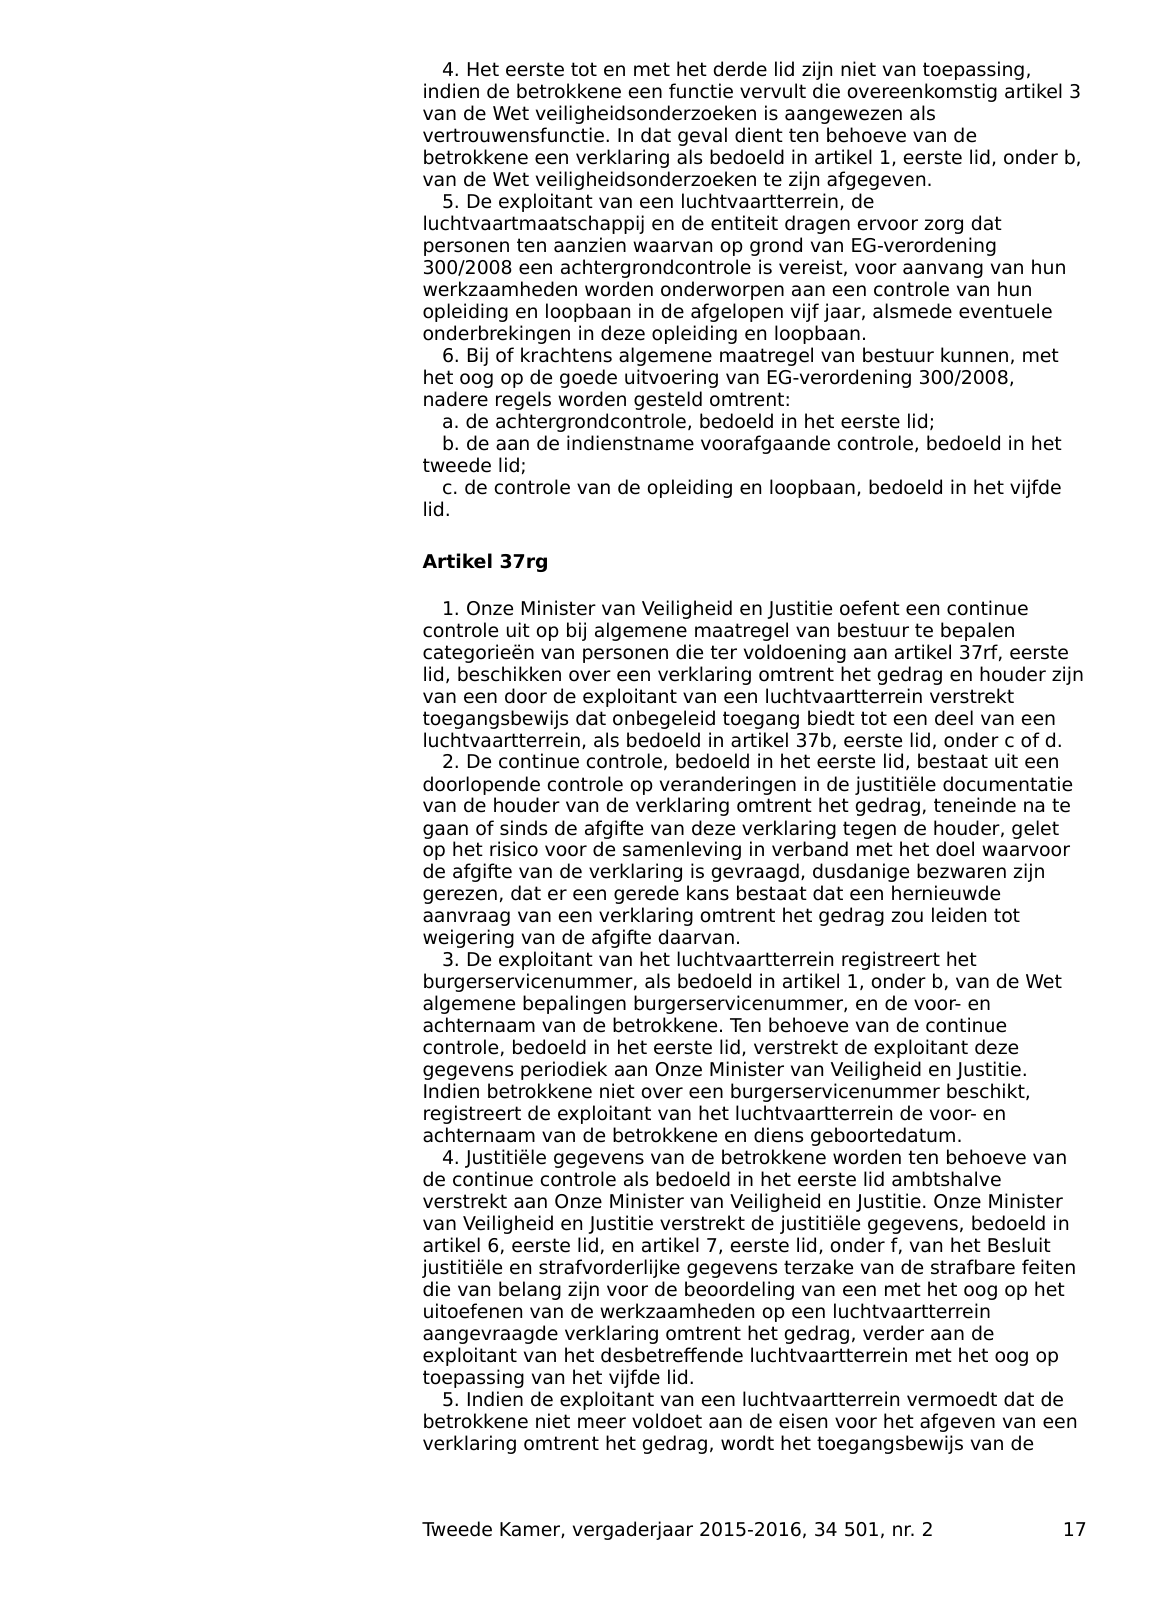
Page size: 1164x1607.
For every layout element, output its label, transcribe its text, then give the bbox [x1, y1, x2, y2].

text 3. De exploitant van het luchtvaartterrein registreert het burgerservicenummer, als bedoeld in artikel 1, onder b, van de Wet algemene bepalingen burgerservicenummer, en de voor- en achternaam van de betrokkene. Ten behoeve van de continue controle, bedoeld in het eerste lid, verstrekt de exploitant deze gegevens periodiek aan Onze Minister van Veiligheid en Justitie. Indien betrokkene niet over een burgerservicenummer beschikt, registreert de exploitant van het luchtvaartterrein de voor- en achternaam van de betrokkene en diens geboortedatum. [422, 949, 1087, 1147]
text 5. De exploitant van een luchtvaartterrein, de luchtvaartmaatschappij en de entiteit dragen ervoor zorg dat personen ten aanzien waarvan op grond van EG-verordening 300/2008 een achtergrondcontrole is vereist, voor aanvang van hun werkzaamheden worden onderworpen aan een controle van hun opleiding en loopbaan in de afgelopen vijf jaar, alsmede eventuele onderbrekingen in deze opleiding en loopbaan. [422, 191, 1087, 345]
text b. de aan de indienstname voorafgaande controle, bedoeld in het tweede lid; [422, 433, 1087, 477]
text 2. De continue controle, bedoeld in het eerste lid, bestaat uit een doorlopende controle op veranderingen in de justitiële documentatie van de houder van de verklaring omtrent het gedrag, teneinde na te gaan of sinds de afgifte van deze verklaring tegen de houder, gelet op het risico voor de samenleving in verband met het doel waarvoor de afgifte van de verklaring is gevraagd, dusdanige bezwaren zijn gerezen, dat er een gerede kans bestaat dat een hernieuwde aanvraag van een verklaring omtrent het gedrag zou leiden tot weigering van de afgifte daarvan. [422, 751, 1087, 949]
text c. de controle van de opleiding en loopbaan, bedoeld in het vijfde lid. [422, 477, 1087, 521]
text a. de achtergrondcontrole, bedoeld in het eerste lid; [422, 411, 1087, 433]
text 4. Justitiële gegevens van de betrokkene worden ten behoeve van de continue controle als bedoeld in het eerste lid ambtshalve verstrekt aan Onze Minister van Veiligheid en Justitie. Onze Minister van Veiligheid en Justitie verstrekt de justitiële gegevens, bedoeld in artikel 6, eerste lid, en artikel 7, eerste lid, onder f, van het Besluit justitiële en strafvorderlijke gegevens terzake van de strafbare feiten die van belang zijn voor de beoordeling van een met het oog op het uitoefenen van de werkzaamheden op een luchtvaartterrein aangevraagde verklaring omtrent het gedrag, verder aan de exploitant van het desbetreffende luchtvaartterrein met het oog op toepassing van het vijfde lid. [422, 1147, 1087, 1389]
text 6. Bij of krachtens algemene maatregel van bestuur kunnen, met het oog op de goede uitvoering van EG-verordening 300/2008, nadere regels worden gesteld omtrent: [422, 345, 1087, 411]
text 5. Indien de exploitant van een luchtvaartterrein vermoedt dat de betrokkene niet meer voldoet aan de eisen voor het afgeven van een verklaring omtrent het gedrag, wordt het toegangsbewijs van de [422, 1389, 1087, 1455]
subtitle Artikel 37rg [422, 551, 1087, 573]
text 4. Het eerste tot en met het derde lid zijn niet van toepassing, indien de betrokkene een functie vervult die overeenkomstig artikel 3 van de Wet veiligheidsonderzoeken is aangewezen als vertrouwensfunctie. In dat geval dient ten behoeve van de betrokkene een verklaring als bedoeld in artikel 1, eerste lid, onder b, van de Wet veiligheidsonderzoeken te zijn afgegeven. [422, 59, 1087, 191]
text 1. Onze Minister van Veiligheid en Justitie oefent een continue controle uit op bij algemene maatregel van bestuur te bepalen categorieën van personen die ter voldoening aan artikel 37rf, eerste lid, beschikken over een verklaring omtrent het gedrag en houder zijn van een door de exploitant van een luchtvaartterrein verstrekt toegangsbewijs dat onbegeleid toegang biedt tot een deel van een luchtvaartterrein, als bedoeld in artikel 37b, eerste lid, onder c of d. [422, 598, 1087, 751]
